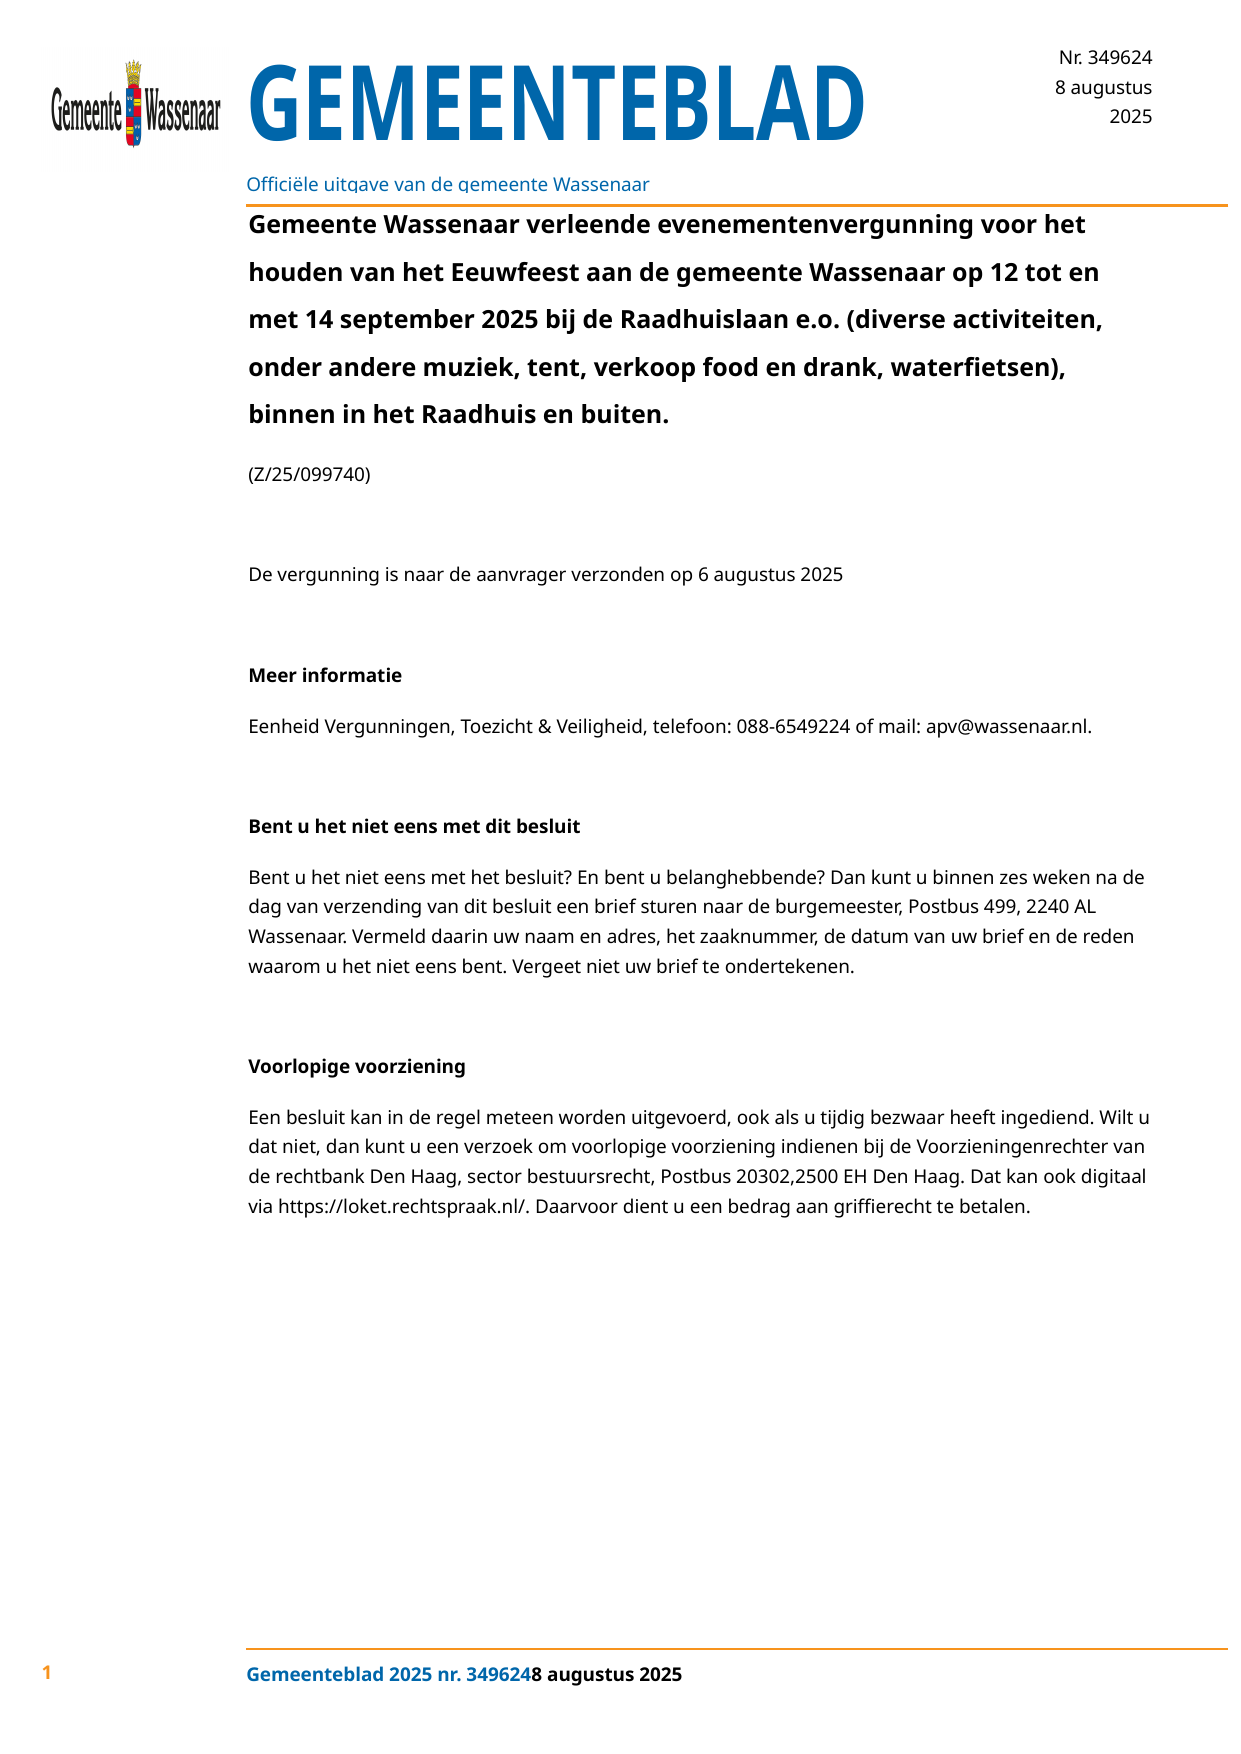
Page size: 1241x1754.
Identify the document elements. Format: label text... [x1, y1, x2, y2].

picture [41, 47, 231, 172]
text Een besluit kan in de regel meteen worden uitgevoerd, ook als u tijdig bezwaar heeft ingediend. Wilt u dat niet, dan kunt u een verzoek om voorlopige voorziening indienen bij de Voorzieningenrechter van de rechtbank Den Haag, sector bestuursrecht, Postbus 20302,2500 EH Den Haag. Dat kan ook digitaal via https://loket.rechtspraak.nl/. Daarvoor dient u een bedrag aan griffierecht te betalen. [248, 1104, 1152, 1218]
text Bent u het niet eens met dit besluit [248, 814, 1152, 839]
text Meer informatie [248, 662, 1152, 688]
text Eenheid Vergunningen, Toezicht & Veiligheid, telefoon: 088-6549224 of mail: apv@wassenaar.nl. [248, 713, 1152, 738]
text Voorlopige voorziening [248, 1054, 1152, 1079]
text Gemeente Wassenaar verleende evenementenvergunning voor het houden van het Eeuwfeest aan de gemeente Wassenaar op 12 tot en met 14 september 2025 bij de Raadhuislaan e.o. (diverse activiteiten, onder andere muziek, tent, verkoop food en drank, waterfietsen), binnen in het Raadhuis en buiten. [248, 207, 1152, 431]
text De vergunning is naar de aanvrager verzonden op 6 augustus 2025 [248, 562, 1152, 587]
text Bent u het niet eens met het besluit? En bent u belanghebbende? Dan kunt u binnen zes weken na de dag van verzending van dit besluit een brief sturen naar de burgemeester, Postbus 499, 2240 AL Wassenaar. Vermeld daarin uw naam en adres, het zaaknummer, de datum van uw brief en de reden waarom u het niet eens bent. Vergeet niet uw brief te ondertekenen. [248, 864, 1152, 978]
text (Z/25/099740) [248, 461, 1152, 486]
